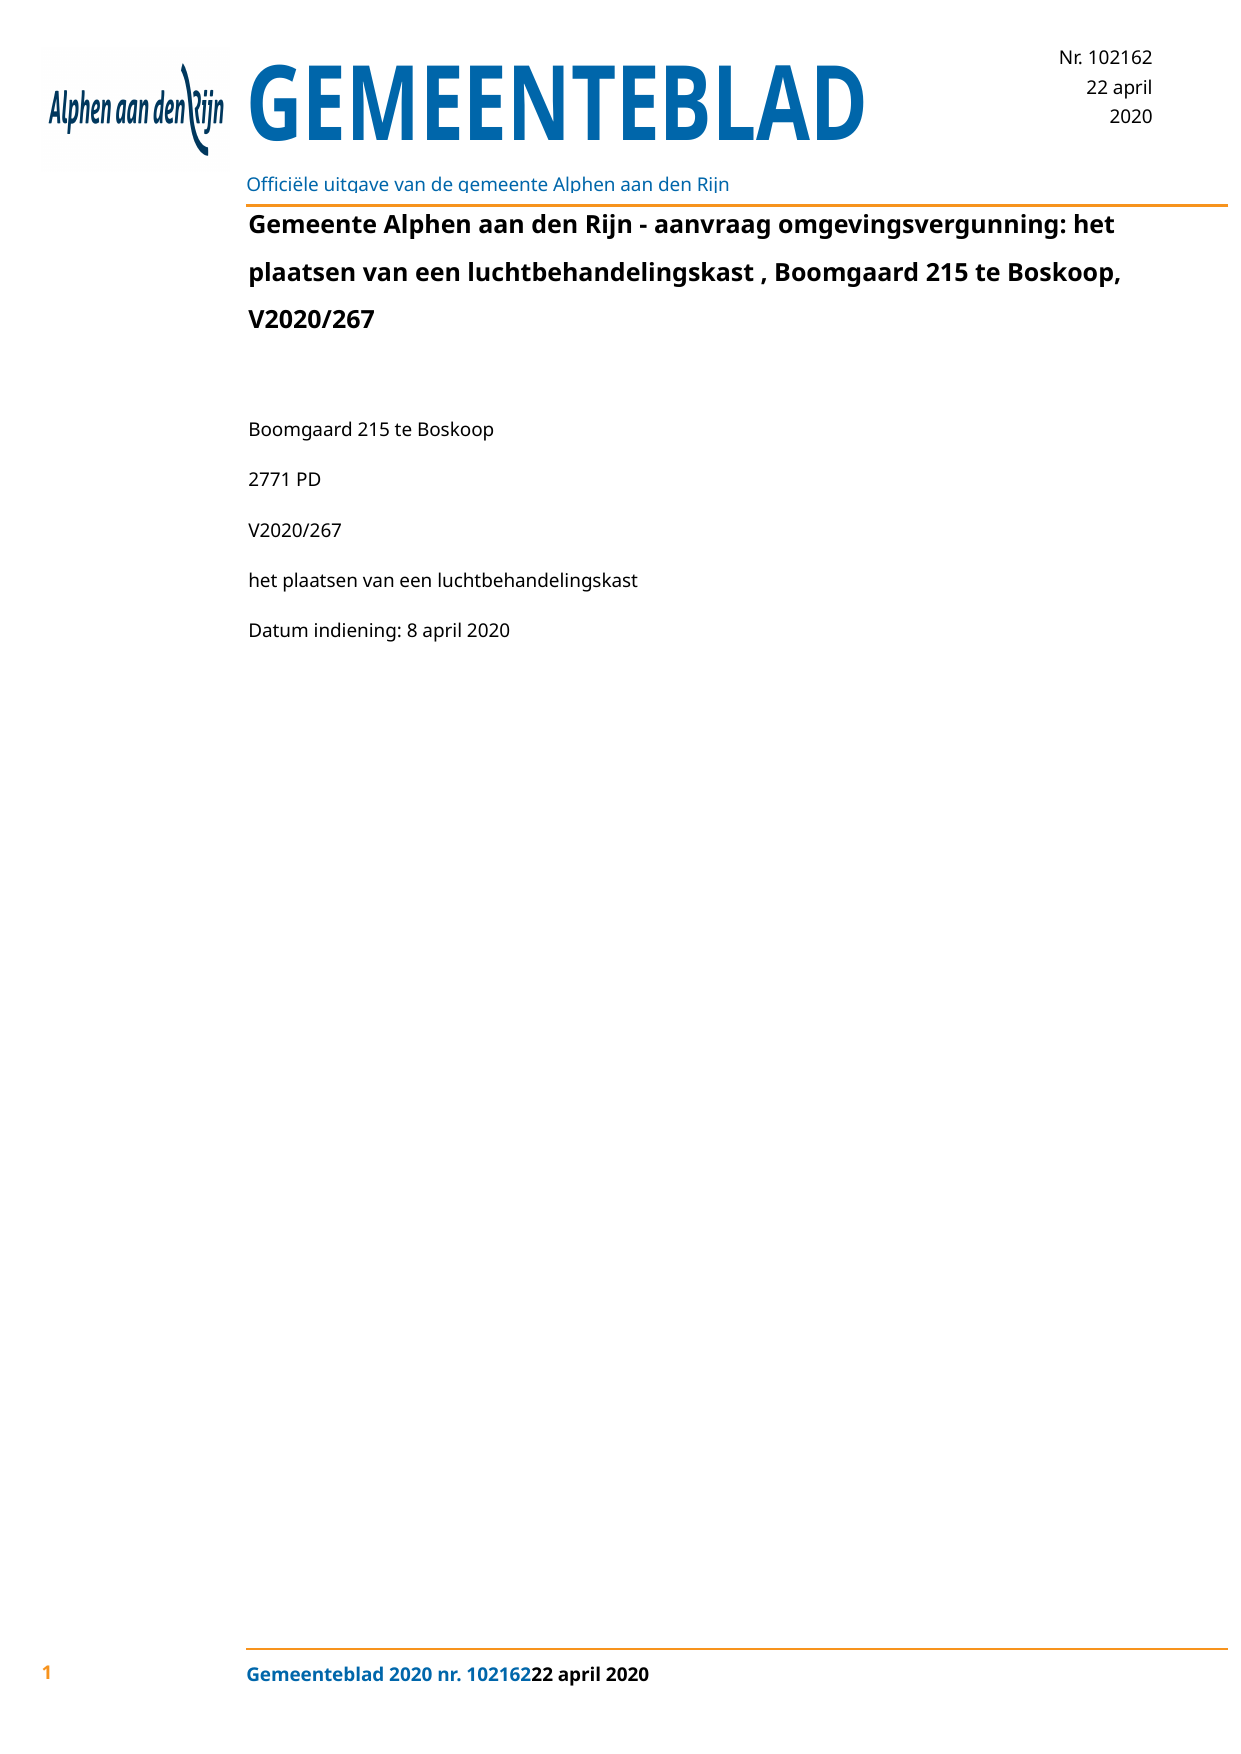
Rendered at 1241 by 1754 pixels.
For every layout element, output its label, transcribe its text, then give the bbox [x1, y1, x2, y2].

text Gemeente Alphen aan den Rijn - aanvraag omgevingsvergunning: het plaatsen van een luchtbehandelingskast , Boomgaard 215 te Boskoop, V2020/267 [248, 207, 1152, 336]
text V2020/267 [248, 517, 1152, 542]
text Datum indiening: 8 april 2020 [248, 618, 1152, 643]
text 2771 PD [248, 466, 1152, 492]
text Boomgaard 215 te Boskoop [248, 416, 1152, 442]
text het plaatsen van een luchtbehandelingskast [248, 567, 1152, 593]
picture [41, 47, 231, 172]
